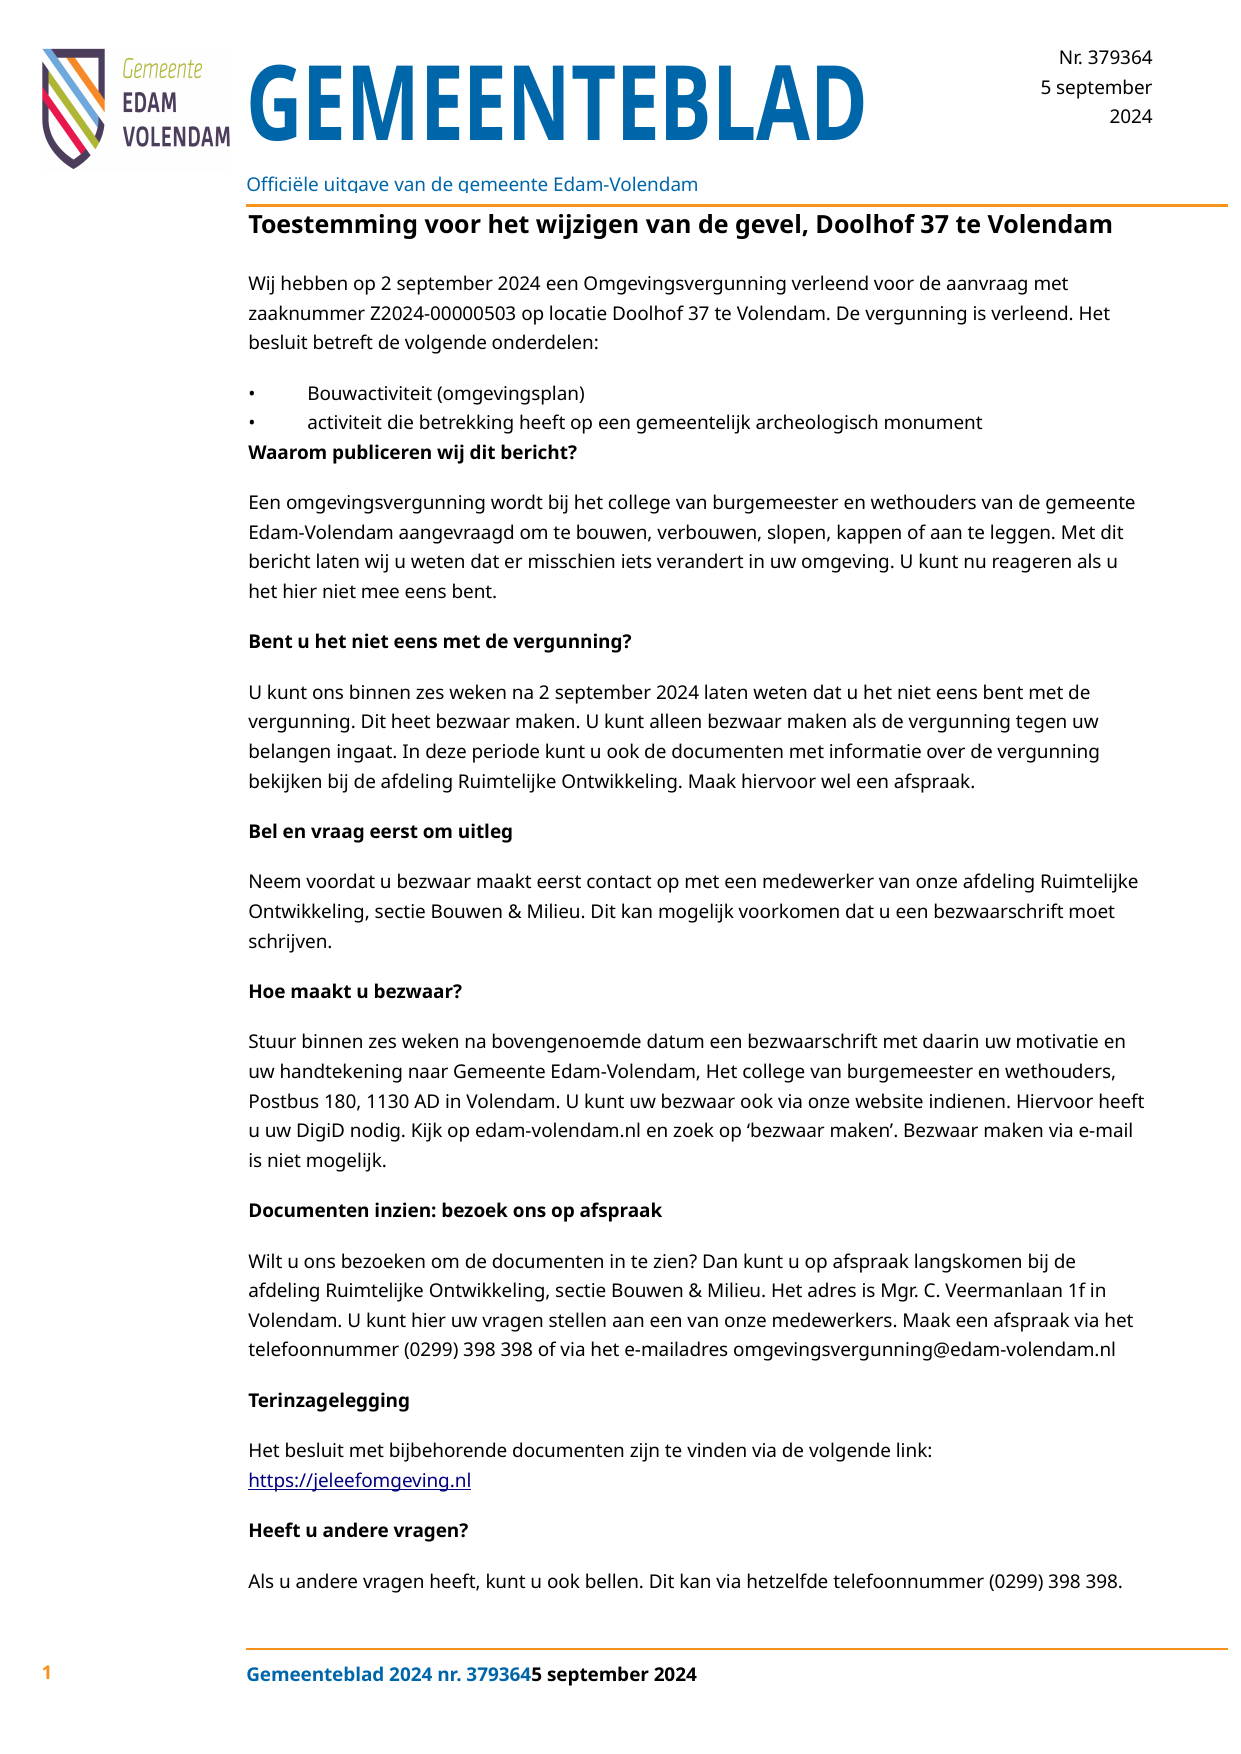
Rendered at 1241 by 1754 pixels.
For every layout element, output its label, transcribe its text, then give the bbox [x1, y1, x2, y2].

list Bouwactiviteit (omgevingsplan) [248, 380, 1152, 406]
text Documenten inzien: bezoek ons op afspraak [248, 1197, 1152, 1223]
text Waarom publiceren wij dit bericht? [248, 439, 1152, 465]
list activiteit die betrekking heeft op een gemeentelijk archeologisch monument [248, 409, 1152, 435]
text Bel en vraag eerst om uitleg [248, 818, 1152, 844]
picture [41, 47, 231, 172]
text Het besluit met bijbehorende documenten zijn te vinden via de volgende link: https://jeleefomgeving.nl [248, 1437, 1152, 1493]
text Hoe maakt u bezwaar? [248, 978, 1152, 1004]
text Bent u het niet eens met de vergunning? [248, 629, 1152, 654]
text Wilt u ons bezoeken om de documenten in te zien? Dan kunt u op afspraak langskomen bij de afdeling Ruimtelijke Ontwikkeling, sectie Bouwen & Milieu. Het adres is Mgr. C. Veermanlaan 1f in Volendam. U kunt hier uw vragen stellen aan een van onze medewerkers. Maak een afspraak via het telefoonnummer (0299) 398 398 of via het e-mailadres omgevingsvergunning@edam-volendam.nl [248, 1248, 1152, 1362]
text U kunt ons binnen zes weken na 2 september 2024 laten weten dat u het niet eens bent met de vergunning. Dit heet bezwaar maken. U kunt alleen bezwaar maken als de vergunning tegen uw belangen ingaat. In deze periode kunt u ook de documenten met informatie over de vergunning bekijken bij de afdeling Ruimtelijke Ontwikkeling. Maak hiervoor wel een afspraak. [248, 679, 1152, 793]
text Stuur binnen zes weken na bovengenoemde datum een bezwaarschrift met daarin uw motivatie en uw handtekening naar Gemeente Edam-Volendam, Het college van burgemeester en wethouders, Postbus 180, 1130 AD in Volendam. U kunt uw bezwaar ook via onze website indienen. Hiervoor heeft u uw DigiD nodig. Kijk op edam-volendam.nl en zoek op ‘bezwaar maken’. Bezwaar maken via e-mail is niet mogelijk. [248, 1029, 1152, 1173]
text Toestemming voor het wijzigen van de gevel, Doolhof 37 te Volendam [248, 207, 1152, 241]
text Terinzagelegging [248, 1387, 1152, 1413]
text Een omgevingsvergunning wordt bij het college van burgemeester en wethouders van de gemeente Edam-Volendam aangevraagd om te bouwen, verbouwen, slopen, kappen of aan te leggen. Met dit bericht laten wij u weten dat er misschien iets verandert in uw omgeving. U kunt nu reageren als u het hier niet mee eens bent. [248, 489, 1152, 604]
text Als u andere vragen heeft, kunt u ook bellen. Dit kan via hetzelfde telefoonnummer (0299) 398 398. [248, 1568, 1152, 1593]
text Wij hebben op 2 september 2024 een Omgevingsvergunning verleend voor de aanvraag met zaaknummer Z2024-00000503 op locatie Doolhof 37 te Volendam. De vergunning is verleend. Het besluit betreft de volgende onderdelen: [248, 270, 1152, 355]
text Heeft u andere vragen? [248, 1517, 1152, 1543]
text Neem voordat u bezwaar maakt eerst contact op met een medewerker van onze afdeling Ruimtelijke Ontwikkeling, sectie Bouwen & Milieu. Dit kan mogelijk voorkomen dat u een bezwaarschrift moet schrijven. [248, 869, 1152, 953]
